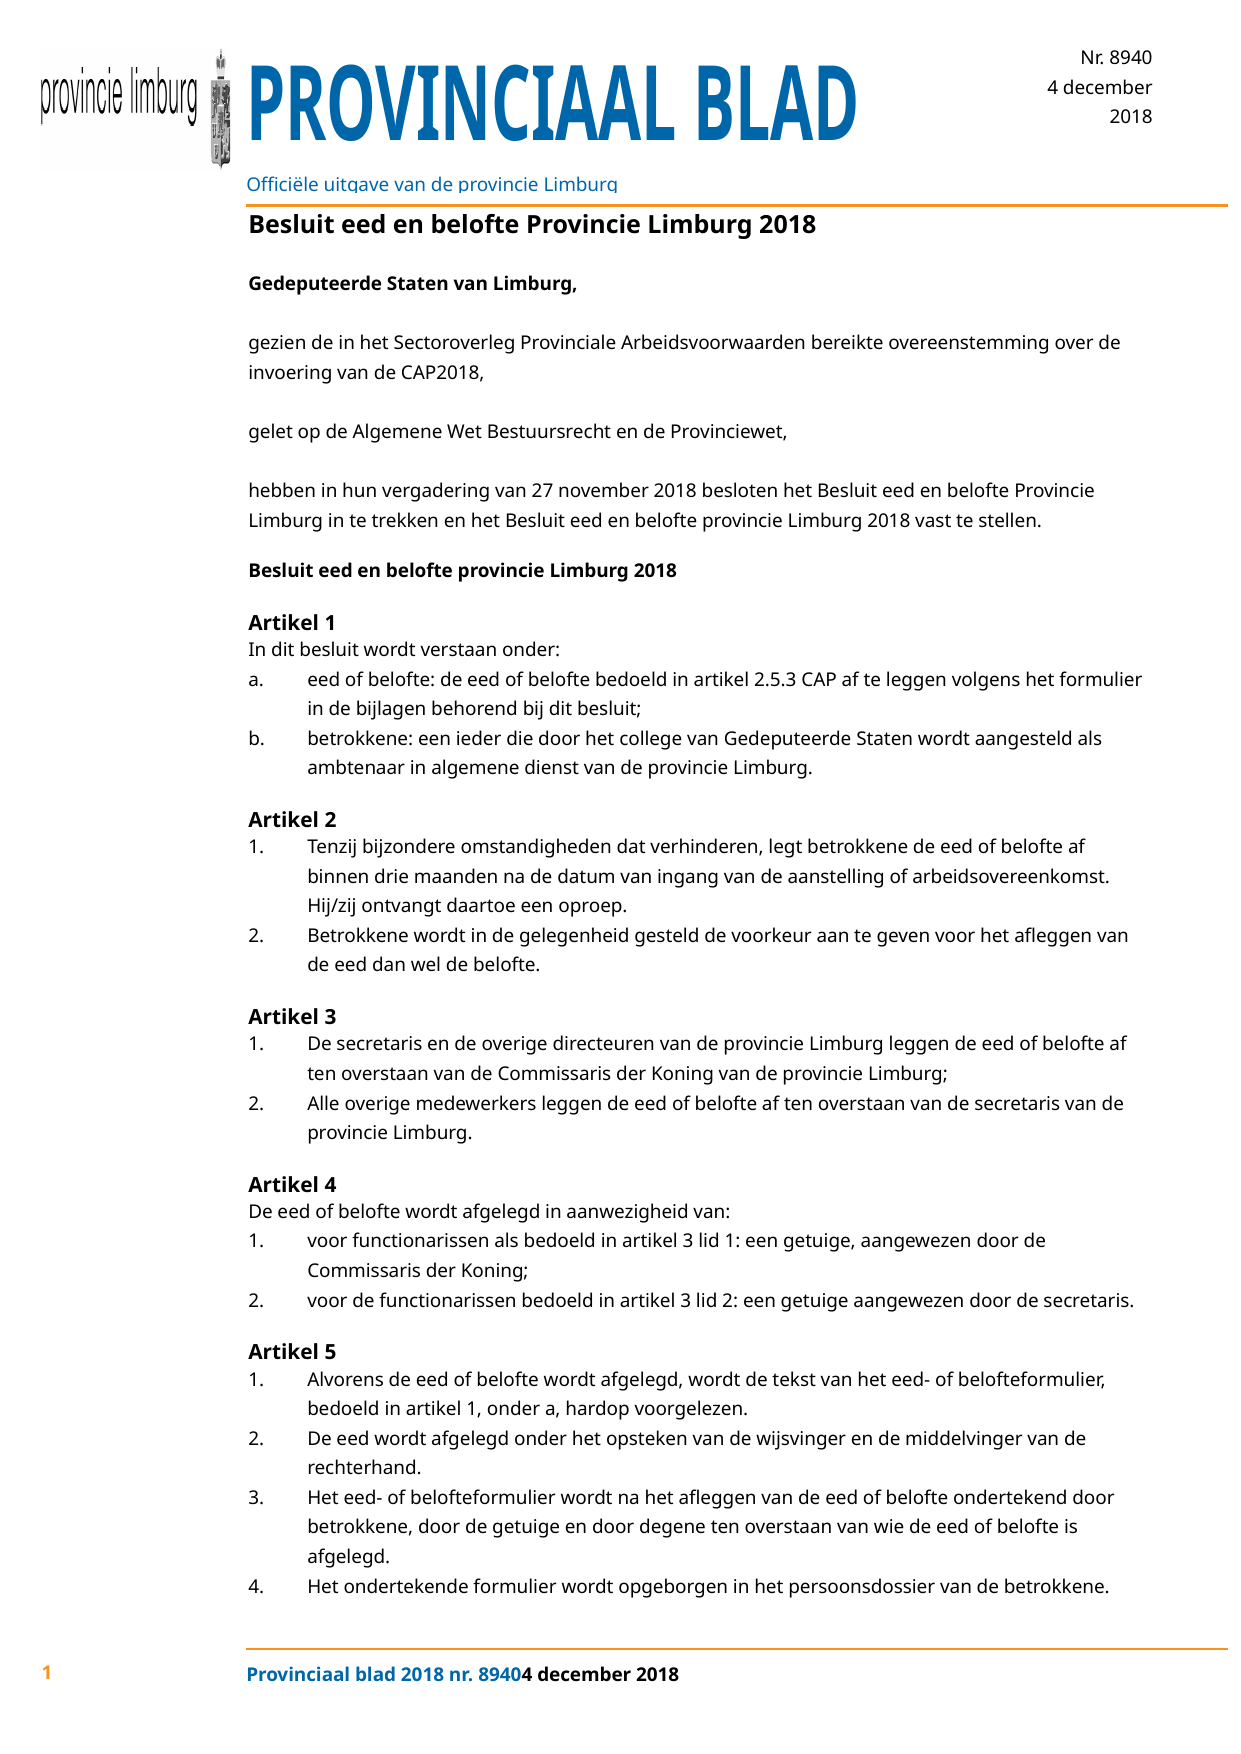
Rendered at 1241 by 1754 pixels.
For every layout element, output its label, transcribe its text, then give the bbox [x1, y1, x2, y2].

list Hij/zij ontvangt daartoe een oproep. [248, 892, 1152, 918]
text Artikel 2 [248, 805, 1152, 833]
text Besluit eed en belofte Provincie Limburg 2018 [248, 207, 1152, 241]
list voor de functionarissen bedoeld in artikel 3 lid 2: een getuige aangewezen door de secretaris. [248, 1287, 1152, 1313]
text Artikel 1 [248, 608, 1152, 636]
list voor functionarissen als bedoeld in artikel 3 lid 1: een getuige, aangewezen door de Commissaris der Koning; [248, 1228, 1152, 1283]
text In dit besluit wordt verstaan onder: [248, 636, 1152, 662]
text gelet op de Algemene Wet Bestuursrecht en de Provinciewet, [248, 418, 1152, 444]
text gezien de in het Sectoroverleg Provinciale Arbeidsvoorwaarden bereikte overeenstemming over de invoering van de CAP2018, [248, 329, 1152, 385]
list eed of belofte: de eed of belofte bedoeld in artikel 2.5.3 CAP af te leggen volgens het formulier in de bijlagen behorend bij dit besluit; [248, 666, 1152, 721]
list Alvorens de eed of belofte wordt afgelegd, wordt de tekst van het eed- of belofteformulier, bedoeld in artikel 1, onder a, hardop voorgelezen. [248, 1366, 1152, 1421]
picture [41, 47, 231, 172]
text hebben in hun vergadering van 27 november 2018 besloten het Besluit eed en belofte Provincie Limburg in te trekken en het Besluit eed en belofte provincie Limburg 2018 vast te stellen. [248, 477, 1152, 533]
text Artikel 4 [248, 1170, 1152, 1198]
list Het ondertekende formulier wordt opgeborgen in het persoonsdossier van de betrokkene. [248, 1573, 1152, 1598]
text De eed of belofte wordt afgelegd in aanwezigheid van: [248, 1198, 1152, 1224]
list Alle overige medewerkers leggen de eed of belofte af ten overstaan van de secretaris van de provincie Limburg. [248, 1090, 1152, 1145]
text Artikel 3 [248, 1002, 1152, 1031]
list De eed wordt afgelegd onder het opsteken van de wijsvinger en de middelvinger van de rechterhand. [248, 1425, 1152, 1480]
text Artikel 5 [248, 1337, 1152, 1366]
list Betrokkene wordt in de gelegenheid gesteld de voorkeur aan te geven voor het afleggen van de eed dan wel de belofte. [248, 922, 1152, 977]
list betrokkene: een ieder die door het college van Gedeputeerde Staten wordt aangesteld als ambtenaar in algemene dienst van de provincie Limburg. [248, 725, 1152, 780]
list Het eed- of belofteformulier wordt na het afleggen van de eed of belofte ondertekend door betrokkene, door de getuige en door degene ten overstaan van wie de eed of belofte is afgelegd. [248, 1484, 1152, 1569]
text Besluit eed en belofte provincie Limburg 2018 [248, 557, 1152, 583]
list Tenzij bijzondere omstandigheden dat verhinderen, legt betrokkene de eed of belofte af binnen drie maanden na de datum van ingang van de aanstelling of arbeidsovereenkomst. [248, 833, 1152, 889]
list De secretaris en de overige directeuren van de provincie Limburg leggen de eed of belofte af ten overstaan van de Commissaris der Koning van de provincie Limburg; [248, 1031, 1152, 1086]
text Gedeputeerde Staten van Limburg, [248, 270, 1152, 296]
